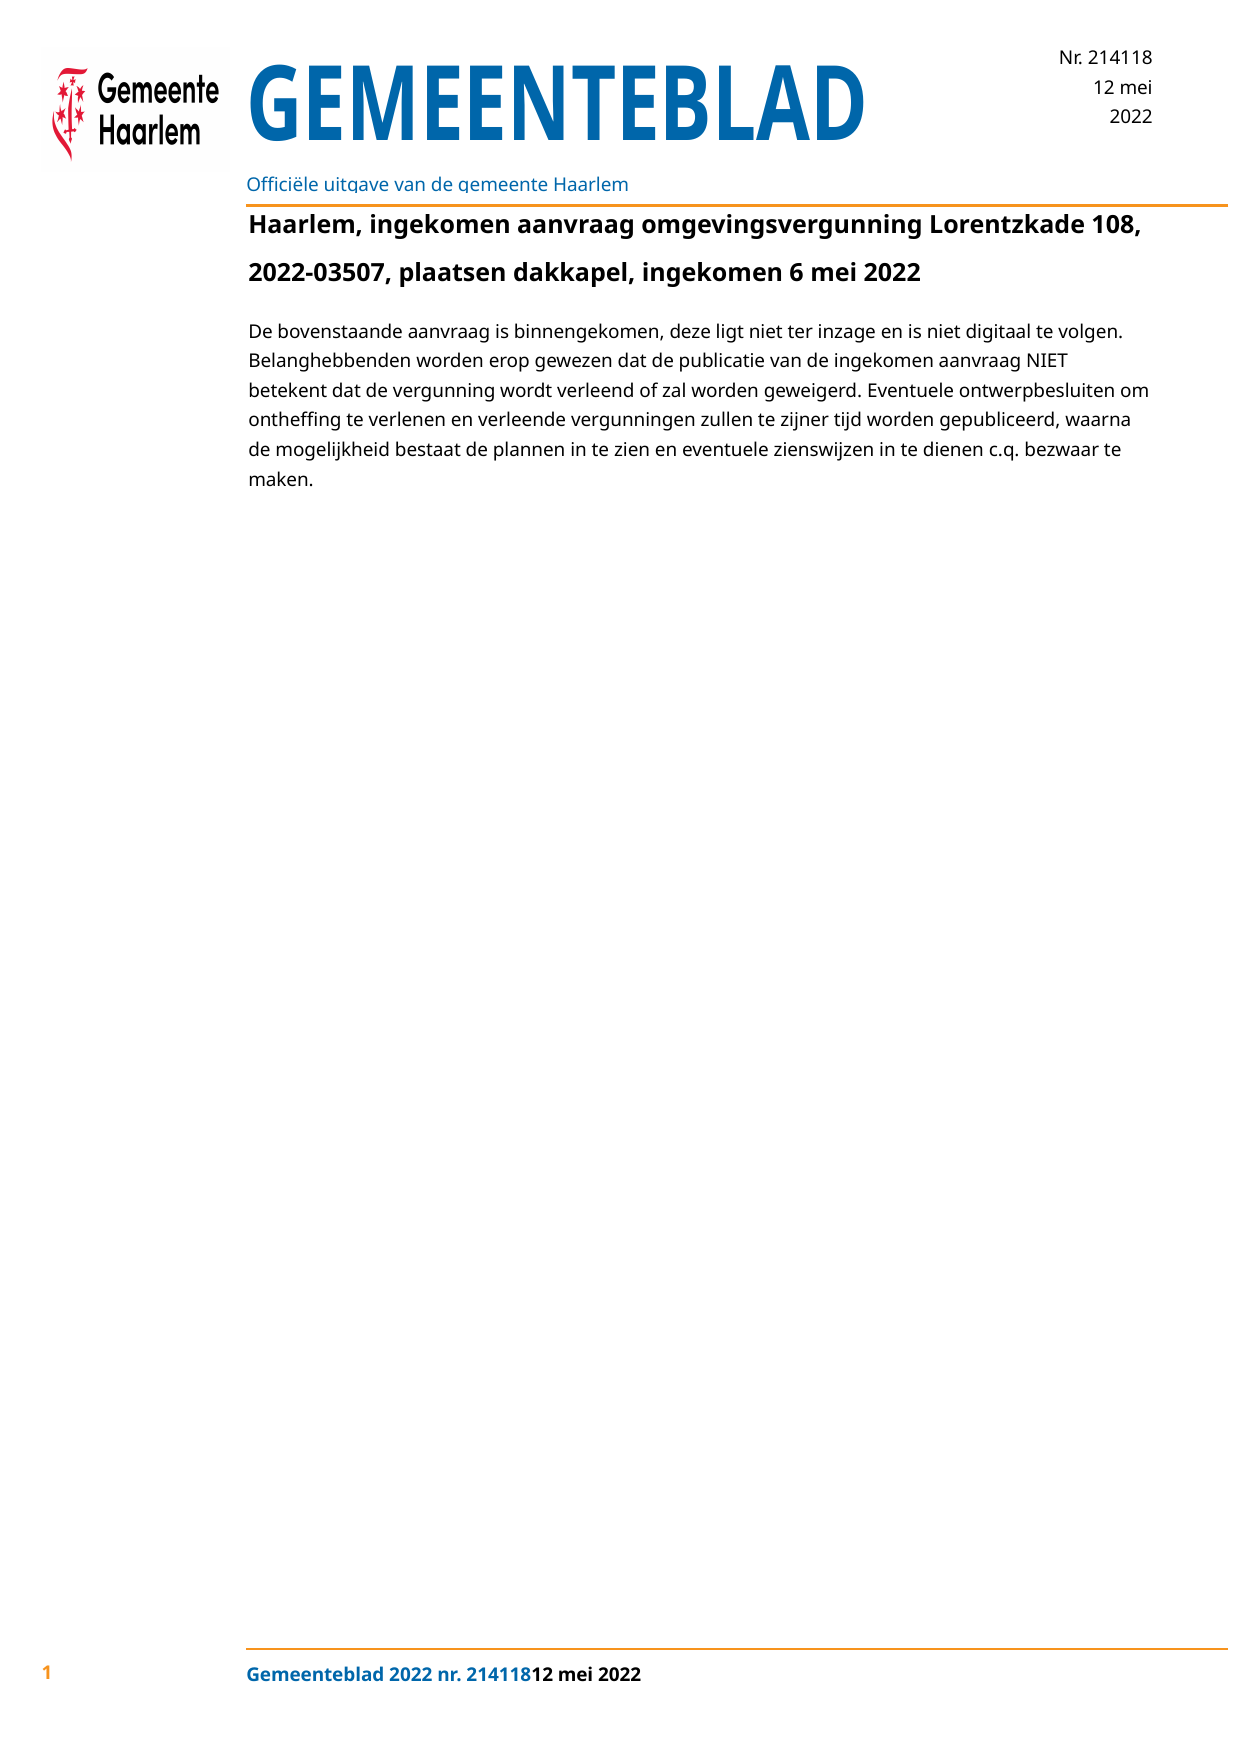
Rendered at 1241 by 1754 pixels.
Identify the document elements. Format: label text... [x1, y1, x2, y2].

text Haarlem, ingekomen aanvraag omgevingsvergunning Lorentzkade 108, 2022-03507, plaatsen dakkapel, ingekomen 6 mei 2022 [248, 207, 1152, 288]
picture [41, 47, 231, 172]
text De bovenstaande aanvraag is binnengekomen, deze ligt niet ter inzage en is niet digitaal te volgen. Belanghebbenden worden erop gewezen dat de publicatie van de ingekomen aanvraag NIET betekent dat de vergunning wordt verleend of zal worden geweigerd. Eventuele ontwerpbesluiten om ontheffing te verlenen en verleende vergunningen zullen te zijner tijd worden gepubliceerd, waarna de mogelijkheid bestaat de plannen in te zien en eventuele zienswijzen in te dienen c.q. bezwaar te maken. [248, 318, 1152, 492]
